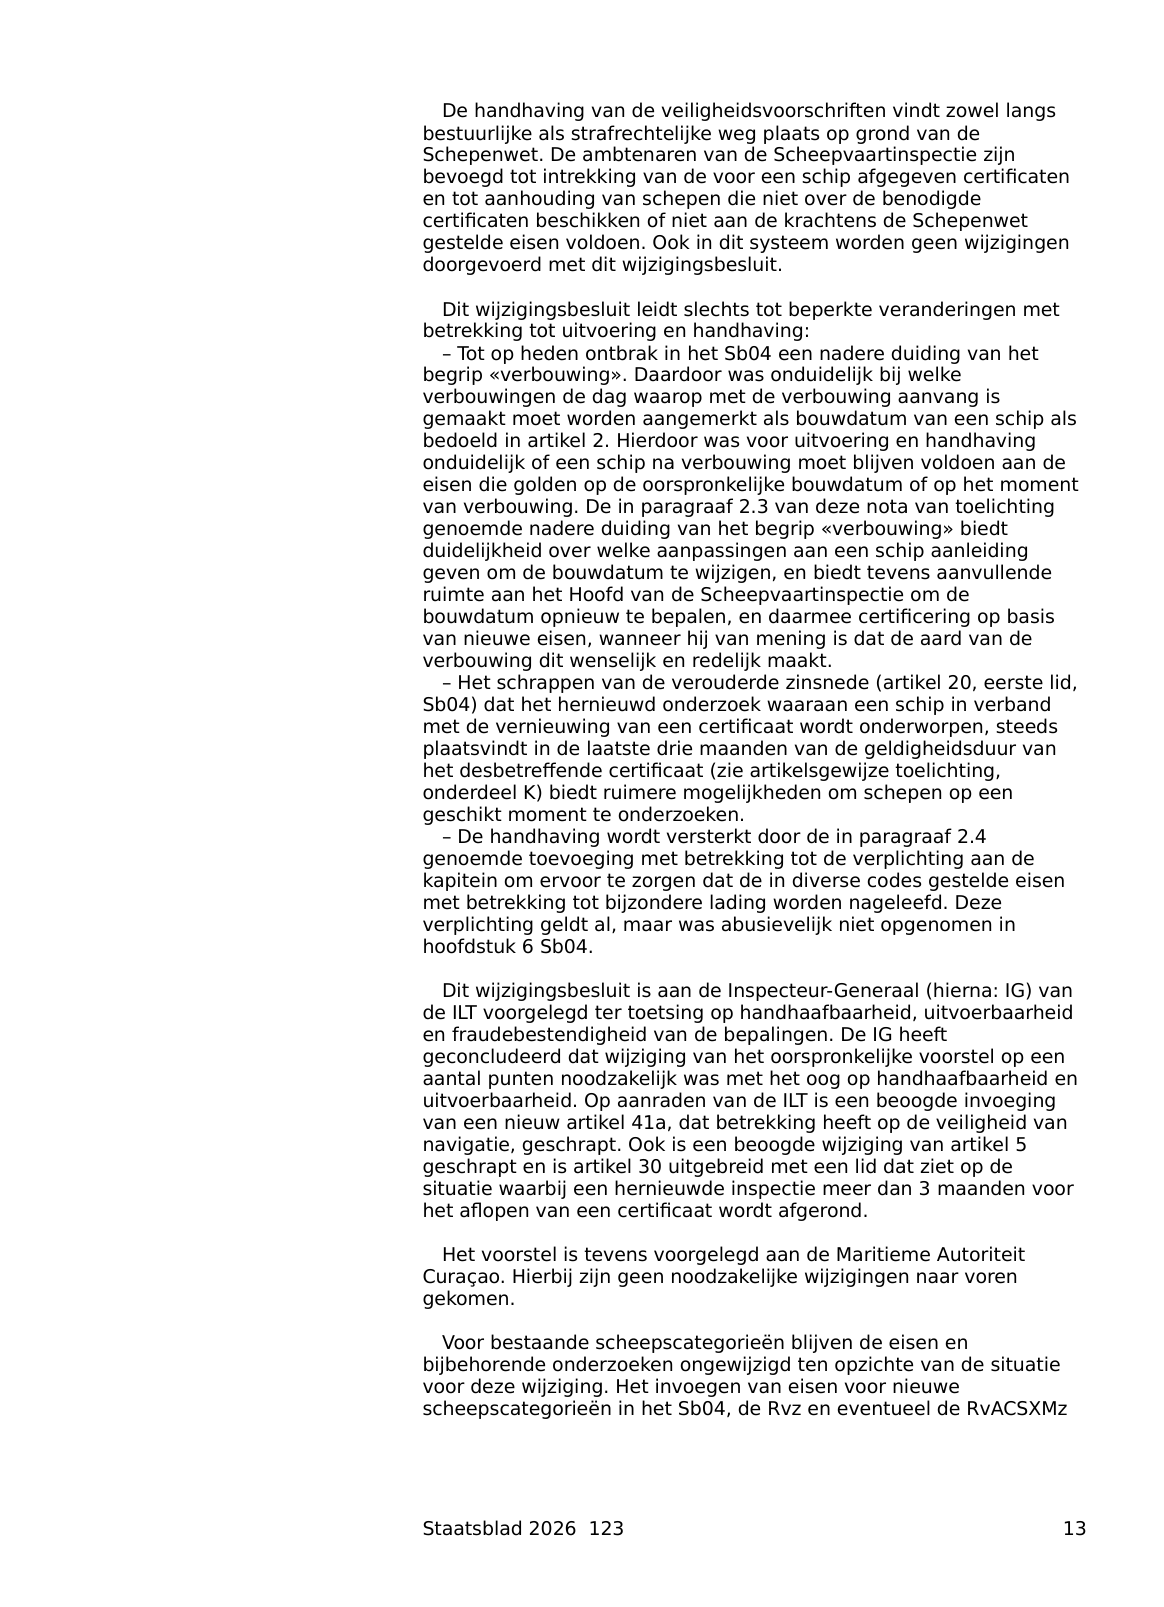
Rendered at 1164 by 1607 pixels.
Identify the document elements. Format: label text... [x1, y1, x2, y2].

text Dit wijzigingsbesluit is aan de Inspecteur-Generaal (hierna: IG) van de ILT voorgelegd ter toetsing op handhaafbaarheid, uitvoerbaarheid en fraudebestendigheid van de bepalingen. De IG heeft geconcludeerd dat wijziging van het oorspronkelijke voorstel op een aantal punten noodzakelijk was met het oog op handhaafbaarheid en uitvoerbaarheid. Op aanraden van de ILT is een beoogde invoeging van een nieuw artikel 41a, dat betrekking heeft op de veiligheid van navigatie, geschrapt. Ook is een beoogde wijziging van artikel 5 geschrapt en is artikel 30 uitgebreid met een lid dat ziet op de situatie waarbij een hernieuwde inspectie meer dan 3 maanden voor het aflopen van een certificaat wordt afgerond. [422, 980, 1087, 1222]
text – Het schrappen van de verouderde zinsnede (artikel 20, eerste lid, Sb04) dat het hernieuwd onderzoek waaraan een schip in verband met de vernieuwing van een certificaat wordt onderworpen, steeds plaatsvindt in de laatste drie maanden van de geldigheidsduur van het desbetreffende certificaat (zie artikelsgewijze toelichting, onderdeel K) biedt ruimere mogelijkheden om schepen op een geschikt moment te onderzoeken. [422, 672, 1087, 826]
text De handhaving van de veiligheidsvoorschriften vindt zowel langs bestuurlijke als strafrechtelijke weg plaats op grond van de Schepenwet. De ambtenaren van de Scheepvaartinspectie zijn bevoegd tot intrekking van de voor een schip afgegeven certificaten en tot aanhouding van schepen die niet over de benodigde certificaten beschikken of niet aan de krachtens de Schepenwet gestelde eisen voldoen. Ook in dit systeem worden geen wijzigingen doorgevoerd met dit wijzigingsbesluit. [422, 100, 1087, 276]
text – Tot op heden ontbrak in het Sb04 een nadere duiding van het begrip «verbouwing». Daardoor was onduidelijk bij welke verbouwingen de dag waarop met de verbouwing aanvang is gemaakt moet worden aangemerkt als bouwdatum van een schip als bedoeld in artikel 2. Hierdoor was voor uitvoering en handhaving onduidelijk of een schip na verbouwing moet blijven voldoen aan de eisen die golden op de oorspronkelijke bouwdatum of op het moment van verbouwing. De in paragraaf 2.3 van deze nota van toelichting genoemde nadere duiding van het begrip «verbouwing» biedt duidelijkheid over welke aanpassingen aan een schip aanleiding geven om de bouwdatum te wijzigen, en biedt tevens aanvullende ruimte aan het Hoofd van de Scheepvaartinspectie om de bouwdatum opnieuw te bepalen, en daarmee certificering op basis van nieuwe eisen, wanneer hij van mening is dat de aard van de verbouwing dit wenselijk en redelijk maakt. [422, 342, 1087, 672]
text – De handhaving wordt versterkt door de in paragraaf 2.4 genoemde toevoeging met betrekking tot de verplichting aan de kapitein om ervoor te zorgen dat de in diverse codes gestelde eisen met betrekking tot bijzondere lading worden nageleefd. Deze verplichting geldt al, maar was abusievelijk niet opgenomen in hoofdstuk 6 Sb04. [422, 826, 1087, 958]
text Dit wijzigingsbesluit leidt slechts tot beperkte veranderingen met betrekking tot uitvoering en handhaving: [422, 298, 1087, 342]
text Het voorstel is tevens voorgelegd aan de Maritieme Autoriteit Curaçao. Hierbij zijn geen noodzakelijke wijzigingen naar voren gekomen. [422, 1244, 1087, 1310]
text Voor bestaande scheepscategorieën blijven de eisen en bijbehorende onderzoeken ongewijzigd ten opzichte van de situatie voor deze wijziging. Het invoegen van eisen voor nieuwe scheepscategorieën in het Sb04, de Rvz en eventueel de RvACSXMz [422, 1332, 1087, 1420]
